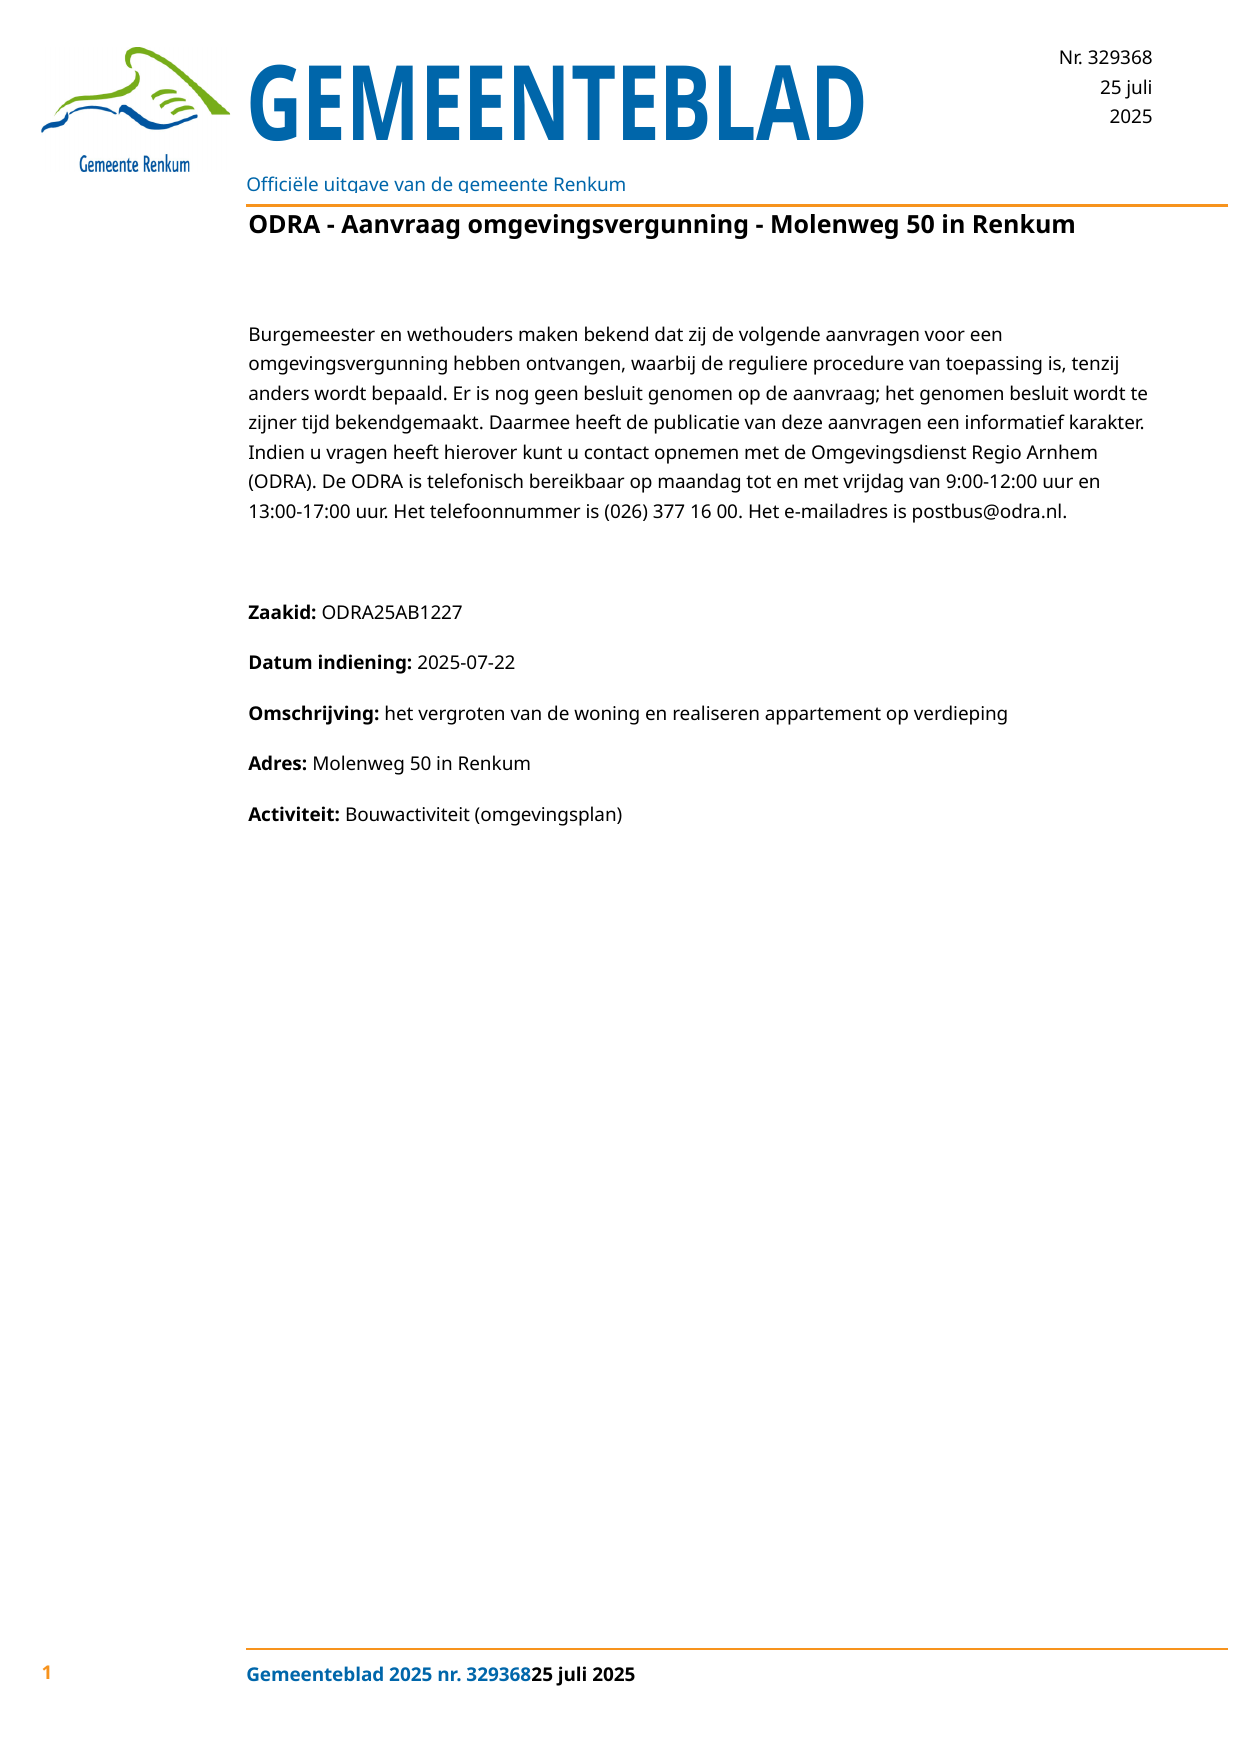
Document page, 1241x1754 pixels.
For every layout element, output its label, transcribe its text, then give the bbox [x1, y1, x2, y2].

text Adres: Molenweg 50 in Renkum [248, 750, 1152, 776]
text Omschrijving: het vergroten van de woning en realiseren appartement op verdieping [248, 700, 1152, 726]
picture [41, 47, 231, 172]
text Activiteit: Bouwactiviteit (omgevingsplan) [248, 801, 1152, 826]
text ODRA - Aanvraag omgevingsvergunning - Molenweg 50 in Renkum [248, 207, 1152, 241]
text Datum indiening: 2025-07-22 [248, 649, 1152, 675]
text Zaakid: ODRA25AB1227 [248, 599, 1152, 625]
text Burgemeester en wethouders maken bekend dat zij de volgende aanvragen voor een omgevingsvergunning hebben ontvangen, waarbij de reguliere procedure van toepassing is, tenzij anders wordt bepaald. Er is nog geen besluit genomen op de aanvraag; het genomen besluit wordt te zijner tijd bekendgemaakt. Daarmee heeft de publicatie van deze aanvragen een informatief karakter. Indien u vragen heeft hierover kunt u contact opnemen met de Omgevingsdienst Regio Arnhem (ODRA). De ODRA is telefonisch bereikbaar op maandag tot en met vrijdag van 9:00-12:00 uur en 13:00-17:00 uur. Het telefoonnummer is (026) 377 16 00. Het e-mailadres is postbus@odra.nl. [248, 321, 1152, 524]
